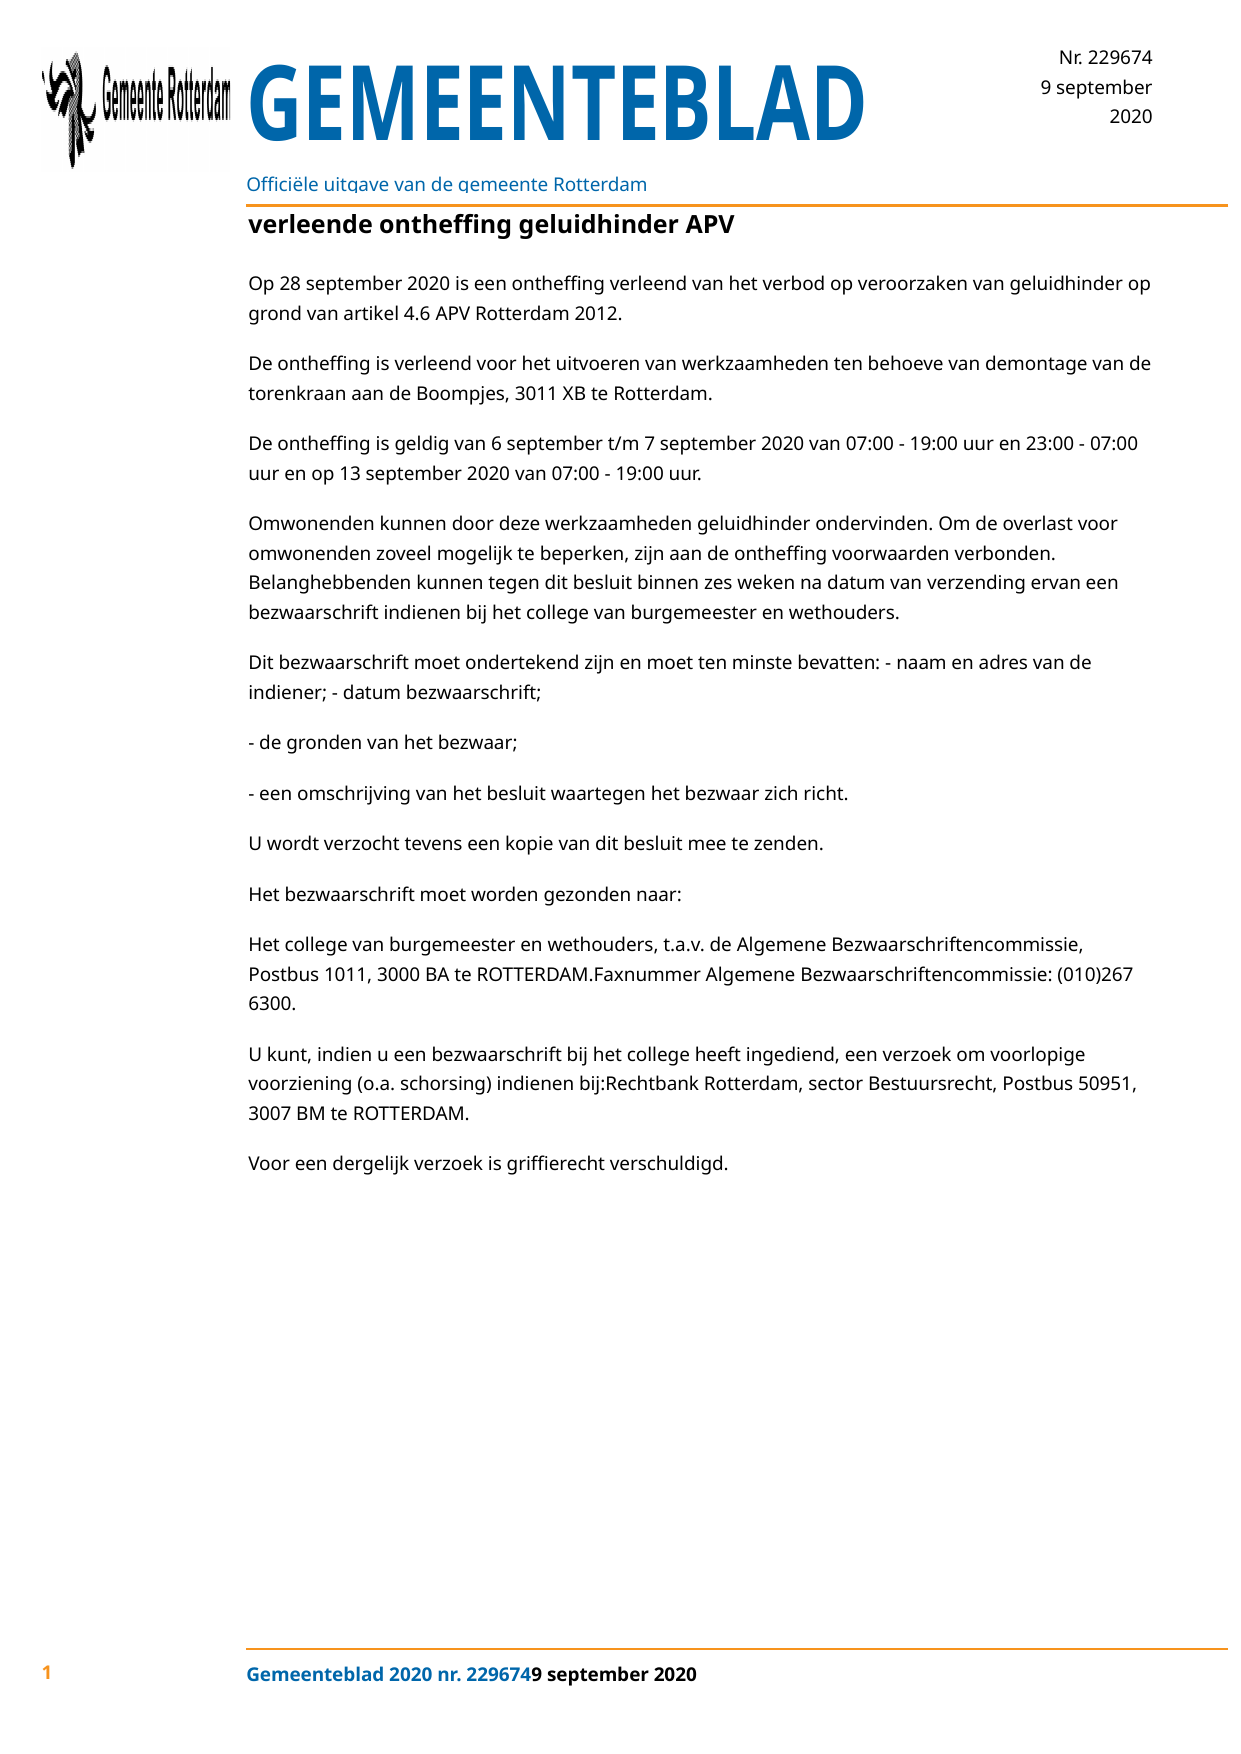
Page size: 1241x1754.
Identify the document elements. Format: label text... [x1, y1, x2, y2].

text - een omschrijving van het besluit waartegen het bezwaar zich richt. [248, 780, 1152, 806]
text Het bezwaarschrift moet worden gezonden naar: [248, 881, 1152, 906]
text De ontheffing is geldig van 6 september t/m 7 september 2020 van 07:00 - 19:00 uur en 23:00 - 07:00 uur en op 13 september 2020 van 07:00 - 19:00 uur. [248, 430, 1152, 486]
text De ontheffing is verleend voor het uitvoeren van werkzaamheden ten behoeve van demontage van de torenkraan aan de Boompjes, 3011 XB te Rotterdam. [248, 350, 1152, 406]
text Op 28 september 2020 is een ontheffing verleend van het verbod op veroorzaken van geluidhinder op grond van artikel 4.6 APV Rotterdam 2012. [248, 270, 1152, 326]
text U wordt verzocht tevens een kopie van dit besluit mee te zenden. [248, 830, 1152, 856]
text U kunt, indien u een bezwaarschrift bij het college heeft ingediend, een verzoek om voorlopige voorziening (o.a. schorsing) indienen bij:Rechtbank Rotterdam, sector Bestuursrecht, Postbus 50951, 3007 BM te ROTTERDAM. [248, 1041, 1152, 1126]
text Voor een dergelijk verzoek is griffierecht verschuldigd. [248, 1150, 1152, 1176]
text Omwonenden kunnen door deze werkzaamheden geluidhinder ondervinden. Om de overlast voor omwonenden zoveel mogelijk te beperken, zijn aan de ontheffing voorwaarden verbonden. Belanghebbenden kunnen tegen dit besluit binnen zes weken na datum van verzending ervan een bezwaarschrift indienen bij het college van burgemeester en wethouders. [248, 510, 1152, 625]
text Het college van burgemeester en wethouders, t.a.v. de Algemene Bezwaarschriftencommissie, Postbus 1011, 3000 BA te ROTTERDAM.Faxnummer Algemene Bezwaarschriftencommissie: (010)267 6300. [248, 931, 1152, 1016]
picture [41, 47, 231, 172]
text Dit bezwaarschrift moet ondertekend zijn en moet ten minste bevatten: - naam en adres van de indiener; - datum bezwaarschrift; [248, 649, 1152, 705]
text - de gronden van het bezwaar; [248, 729, 1152, 755]
text verleende ontheffing geluidhinder APV [248, 207, 1152, 241]
